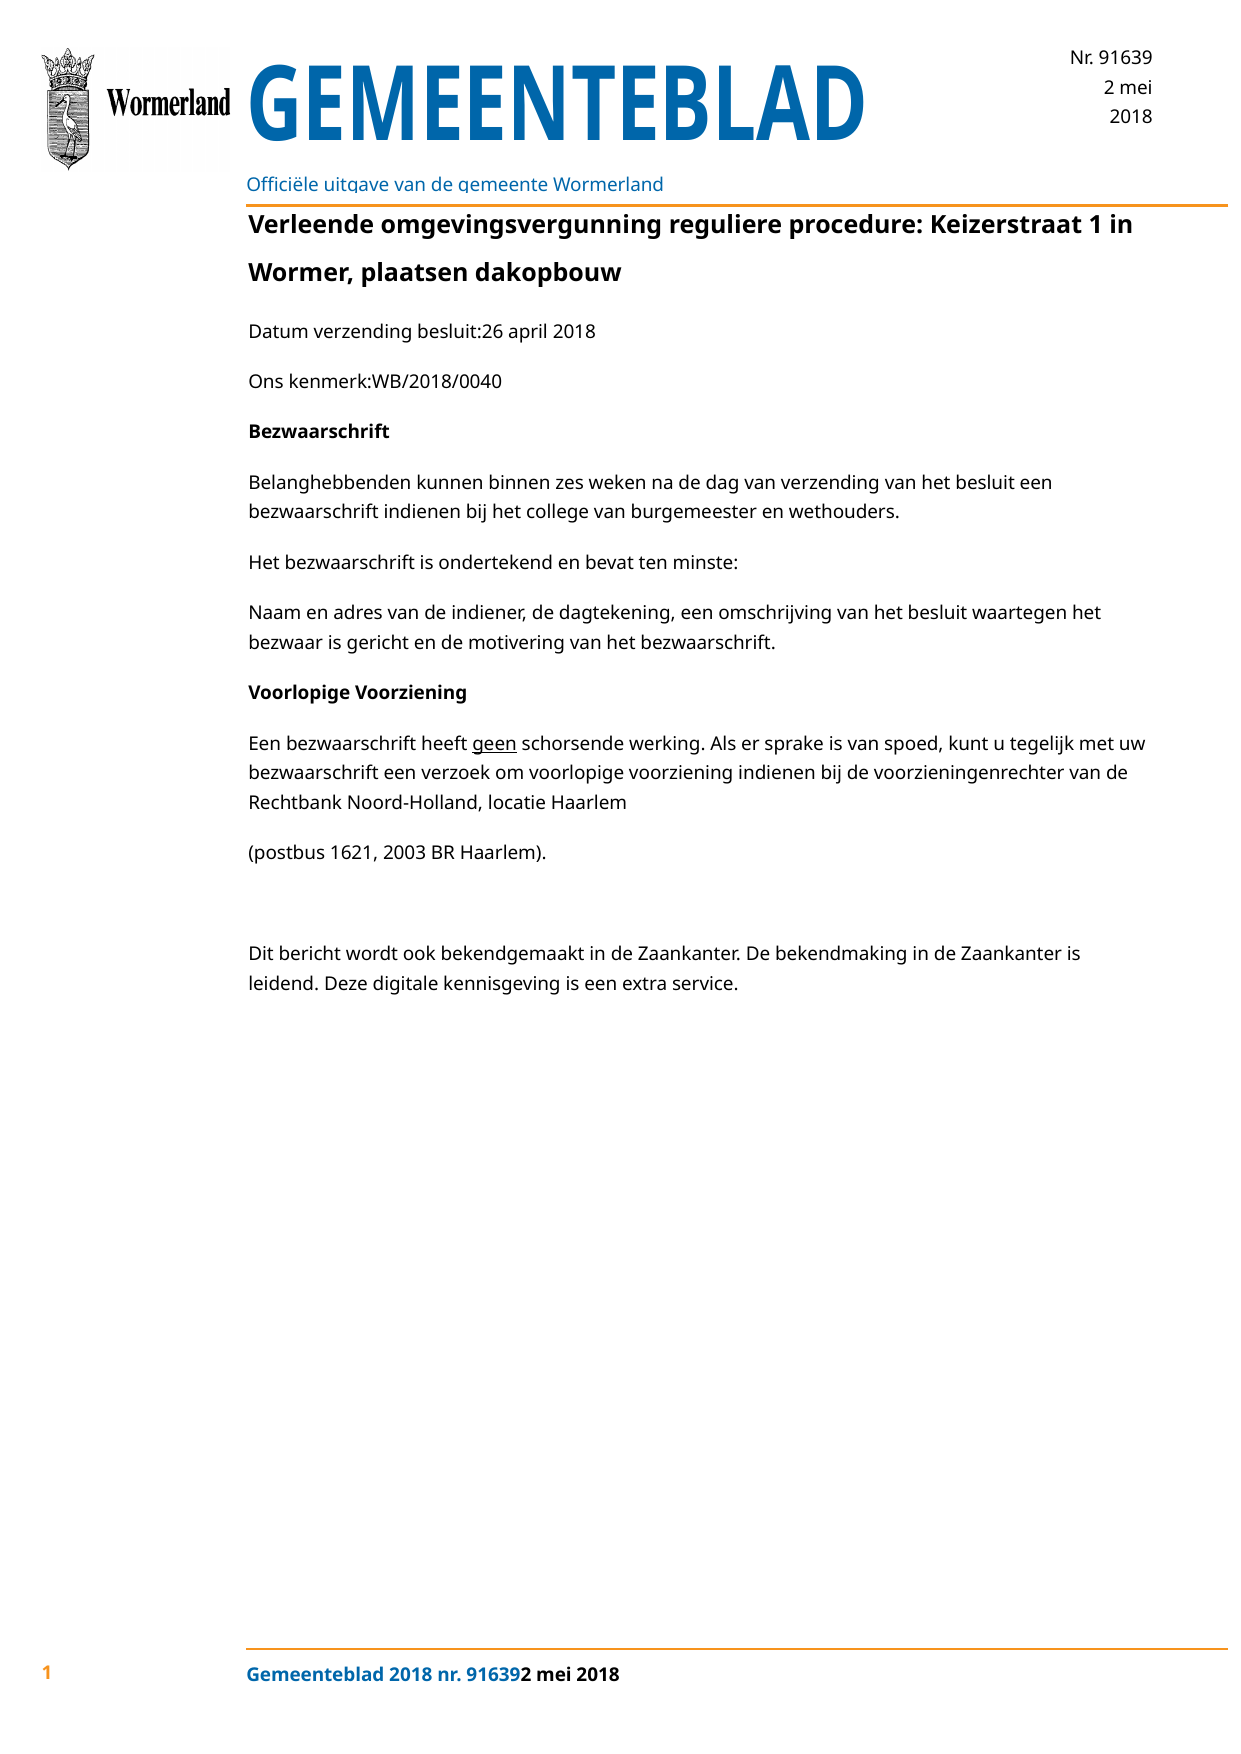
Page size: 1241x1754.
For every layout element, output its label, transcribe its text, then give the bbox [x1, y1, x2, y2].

text Datum verzending besluit:26 april 2018 [248, 318, 1152, 344]
text Ons kenmerk:WB/2018/0040 [248, 368, 1152, 394]
text Naam en adres van de indiener, de dagtekening, een omschrijving van het besluit waartegen het bezwaar is gericht en de motivering van het bezwaarschrift. [248, 599, 1152, 655]
text Bezwaarschrift [248, 419, 1152, 444]
text (postbus 1621, 2003 BR Haarlem). [248, 839, 1152, 865]
text Dit bericht wordt ook bekendgemaakt in de Zaankanter. De bekendmaking in de Zaankanter is leidend. Deze digitale kennisgeving is een extra service. [248, 940, 1152, 996]
text Een bezwaarschrift heeft geen schorsende werking. Als er sprake is van spoed, kunt u tegelijk met uw bezwaarschrift een verzoek om voorlopige voorziening indienen bij de voorzieningenrechter van de Rechtbank Noord-Holland, locatie Haarlem [248, 730, 1152, 815]
text Verleende omgevingsvergunning reguliere procedure: Keizerstraat 1 in Wormer, plaatsen dakopbouw [248, 207, 1152, 288]
picture [41, 47, 231, 172]
text Het bezwaarschrift is ondertekend en bevat ten minste: [248, 549, 1152, 575]
text Belanghebbenden kunnen binnen zes weken na de dag van verzending van het besluit een bezwaarschrift indienen bij het college van burgemeester en wethouders. [248, 469, 1152, 524]
text Voorlopige Voorziening [248, 679, 1152, 705]
